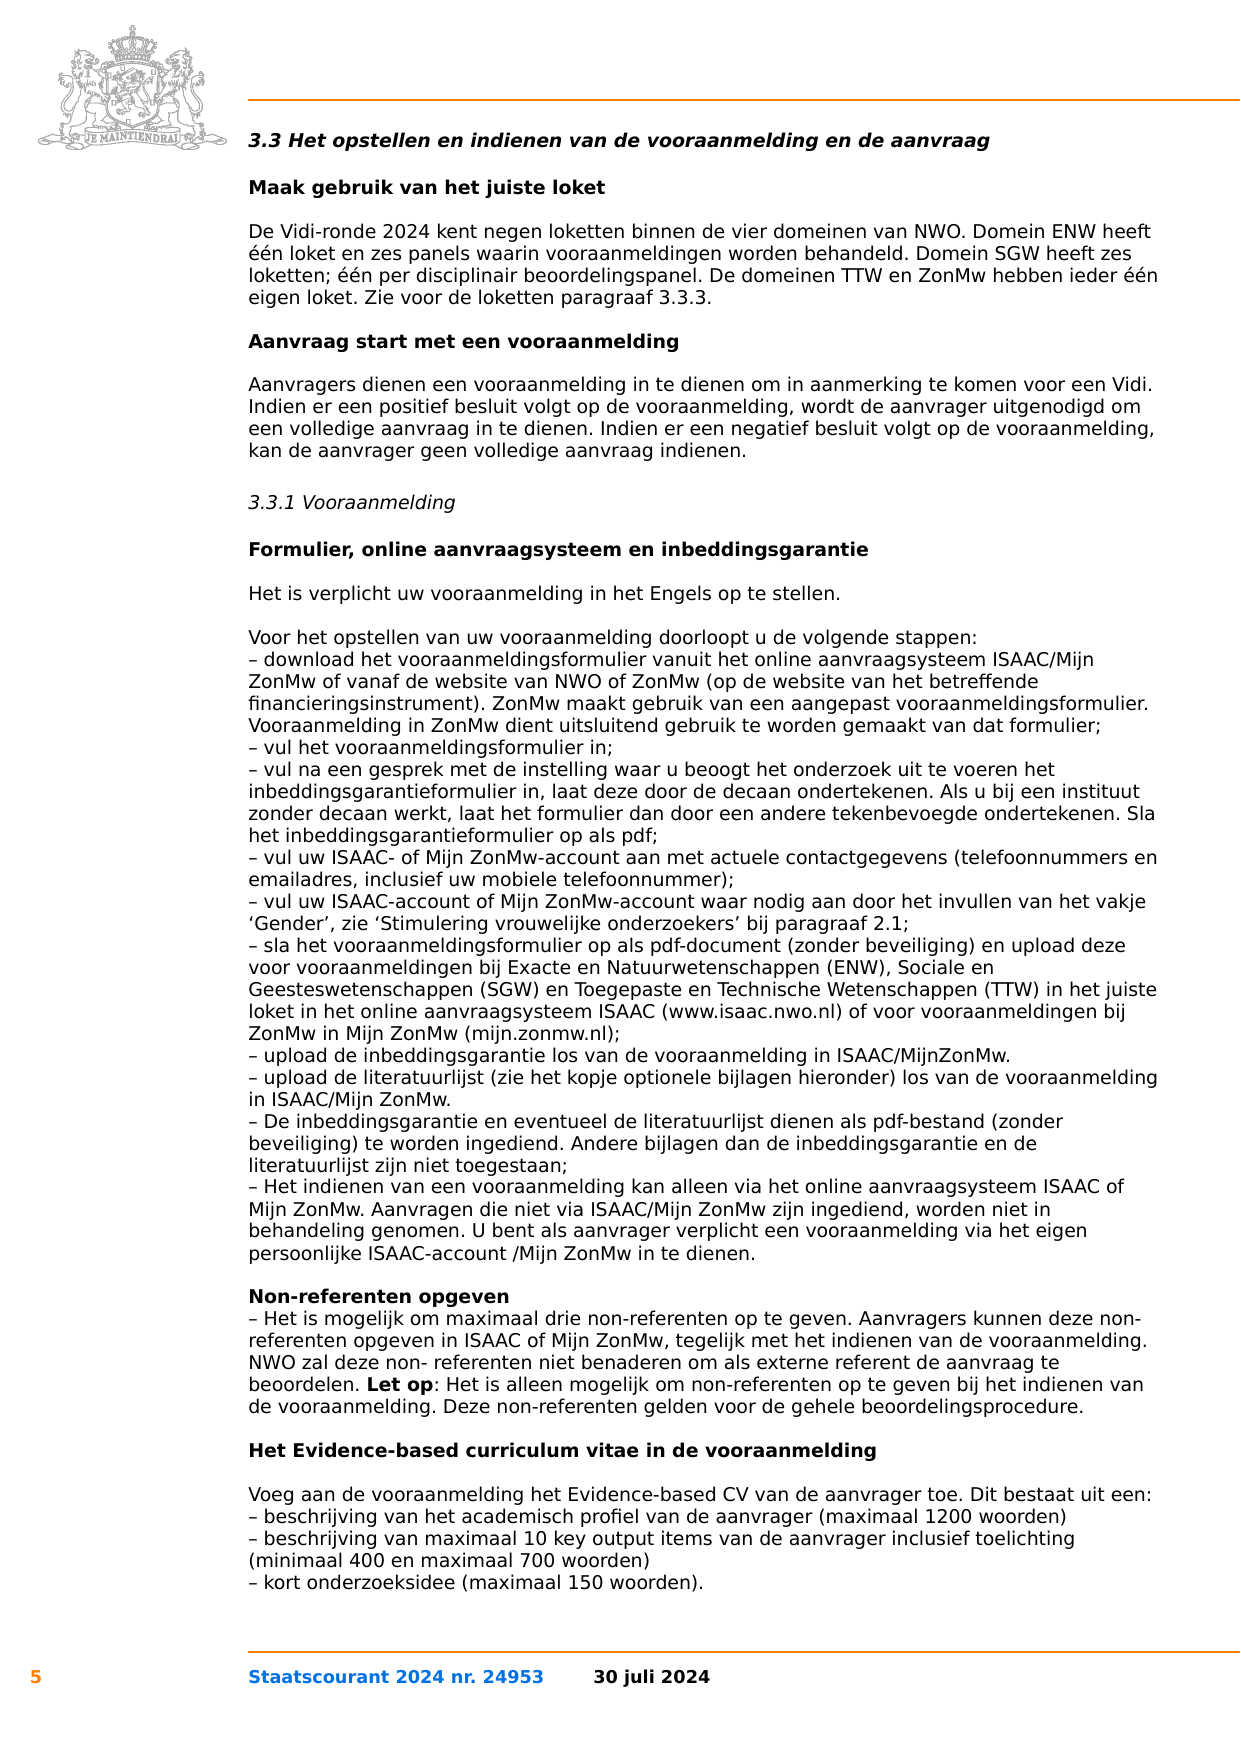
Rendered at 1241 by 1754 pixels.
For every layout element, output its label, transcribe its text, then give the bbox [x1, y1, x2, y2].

subtitle Formulier, online aanvraagsysteem en inbeddingsgarantie [248, 539, 1163, 561]
text De Vidi-ronde 2024 kent negen loketten binnen de vier domeinen van NWO. Domein ENW heeft één loket en zes panels waarin vooraanmeldingen worden behandeld. Domein SGW heeft zes loketten; één per disciplinair beoordelingspanel. De domeinen TTW en ZonMw hebben ieder één eigen loket. Zie voor de loketten paragraaf 3.3.3. [248, 221, 1163, 309]
text – vul na een gesprek met de instelling waar u beoogt het onderzoek uit te voeren het inbeddingsgarantieformulier in, laat deze door de decaan ondertekenen. Als u bij een instituut zonder decaan werkt, laat het formulier dan door een andere tekenbevoegde ondertekenen. Sla het inbeddingsgarantieformulier op als pdf; [248, 759, 1163, 847]
text – upload de inbeddingsgarantie los van de vooraanmelding in ISAAC/MijnZonMw. [248, 1044, 1163, 1067]
subtitle 3.3.1 Vooraanmelding [248, 492, 1163, 514]
text – vul uw ISAAC- of Mijn ZonMw-account aan met actuele contactgegevens (telefoonnummers en emailadres, inclusief uw mobiele telefoonnummer); [248, 847, 1163, 891]
text Aanvragers dienen een vooraanmelding in te dienen om in aanmerking te komen voor een Vidi. Indien er een positief besluit volgt op de vooraanmelding, wordt de aanvrager uitgenodigd om een volledige aanvraag in te dienen. Indien er een negatief besluit volgt op de vooraanmelding, kan de aanvrager geen volledige aanvraag indienen. [248, 374, 1163, 462]
text – sla het vooraanmeldingsformulier op als pdf-document (zonder beveiliging) en upload deze voor vooraanmeldingen bij Exacte en Natuurwetenschappen (ENW), Sociale en Geesteswetenschappen (SGW) en Toegepaste en Technische Wetenschappen (TTW) in het juiste loket in het online aanvraagsysteem ISAAC (www.isaac.nwo.nl) of voor vooraanmeldingen bij ZonMw in Mijn ZonMw (mijn.zonmw.nl); [248, 935, 1163, 1044]
text – Het indienen van een vooraanmelding kan alleen via het online aanvraagsysteem ISAAC of Mijn ZonMw. Aanvragen die niet via ISAAC/Mijn ZonMw zijn ingediend, worden niet in behandeling genomen. U bent als aanvrager verplicht een vooraanmelding via het eigen persoonlijke ISAAC-account /Mijn ZonMw in te dienen. [248, 1176, 1163, 1264]
picture [38, 25, 227, 150]
subtitle 3.3 Het opstellen en indienen van de vooraanmelding en de aanvraag [248, 130, 1163, 152]
text – vul het vooraanmeldingsformulier in; [248, 737, 1163, 759]
subtitle Aanvraag start met een vooraanmelding [248, 331, 1163, 352]
text – Het is mogelijk om maximaal drie non-referenten op te geven. Aanvragers kunnen deze non-referenten opgeven in ISAAC of Mijn ZonMw, tegelijk met het indienen van de vooraanmelding. NWO zal deze non- referenten niet benaderen om als externe referent de aanvraag te beoordelen. Let op: Het is alleen mogelijk om non-referenten op te geven bij het indienen van de vooraanmelding. Deze non-referenten gelden voor de gehele beoordelingsprocedure. [248, 1308, 1163, 1418]
text – vul uw ISAAC-account of Mijn ZonMw-account waar nodig aan door het invullen van het vakje ‘Gender’, zie ‘Stimulering vrouwelijke onderzoekers’ bij paragraaf 2.1; [248, 891, 1163, 935]
text Voor het opstellen van uw vooraanmelding doorloopt u de volgende stappen: [248, 627, 1163, 649]
subtitle Maak gebruik van het juiste loket [248, 177, 1163, 199]
subtitle Non-referenten opgeven [248, 1286, 1163, 1308]
text – De inbeddingsgarantie en eventueel de literatuurlijst dienen als pdf-bestand (zonder beveiliging) te worden ingediend. Andere bijlagen dan de inbeddingsgarantie en de literatuurlijst zijn niet toegestaan; [248, 1111, 1163, 1176]
text Voeg aan de vooraanmelding het Evidence-based CV van de aanvrager toe. Dit bestaat uit een: [248, 1484, 1163, 1506]
subtitle Het Evidence-based curriculum vitae in de vooraanmelding [248, 1440, 1163, 1462]
text – upload de literatuurlijst (zie het kopje optionele bijlagen hieronder) los van de vooraanmelding in ISAAC/Mijn ZonMw. [248, 1067, 1163, 1111]
text – download het vooraanmeldingsformulier vanuit het online aanvraagsysteem ISAAC/Mijn ZonMw of vanaf de website van NWO of ZonMw (op de website van het betreffende financieringsinstrument). ZonMw maakt gebruik van een aangepast vooraanmeldingsformulier. Vooraanmelding in ZonMw dient uitsluitend gebruik te worden gemaakt van dat formulier; [248, 649, 1163, 737]
text – beschrijving van het academisch profiel van de aanvrager (maximaal 1200 woorden) [248, 1506, 1163, 1528]
text Het is verplicht uw vooraanmelding in het Engels op te stellen. [248, 583, 1163, 605]
text – beschrijving van maximaal 10 key output items van de aanvrager inclusief toelichting (minimaal 400 en maximaal 700 woorden) [248, 1528, 1163, 1572]
text – kort onderzoeksidee (maximaal 150 woorden). [248, 1572, 1163, 1594]
